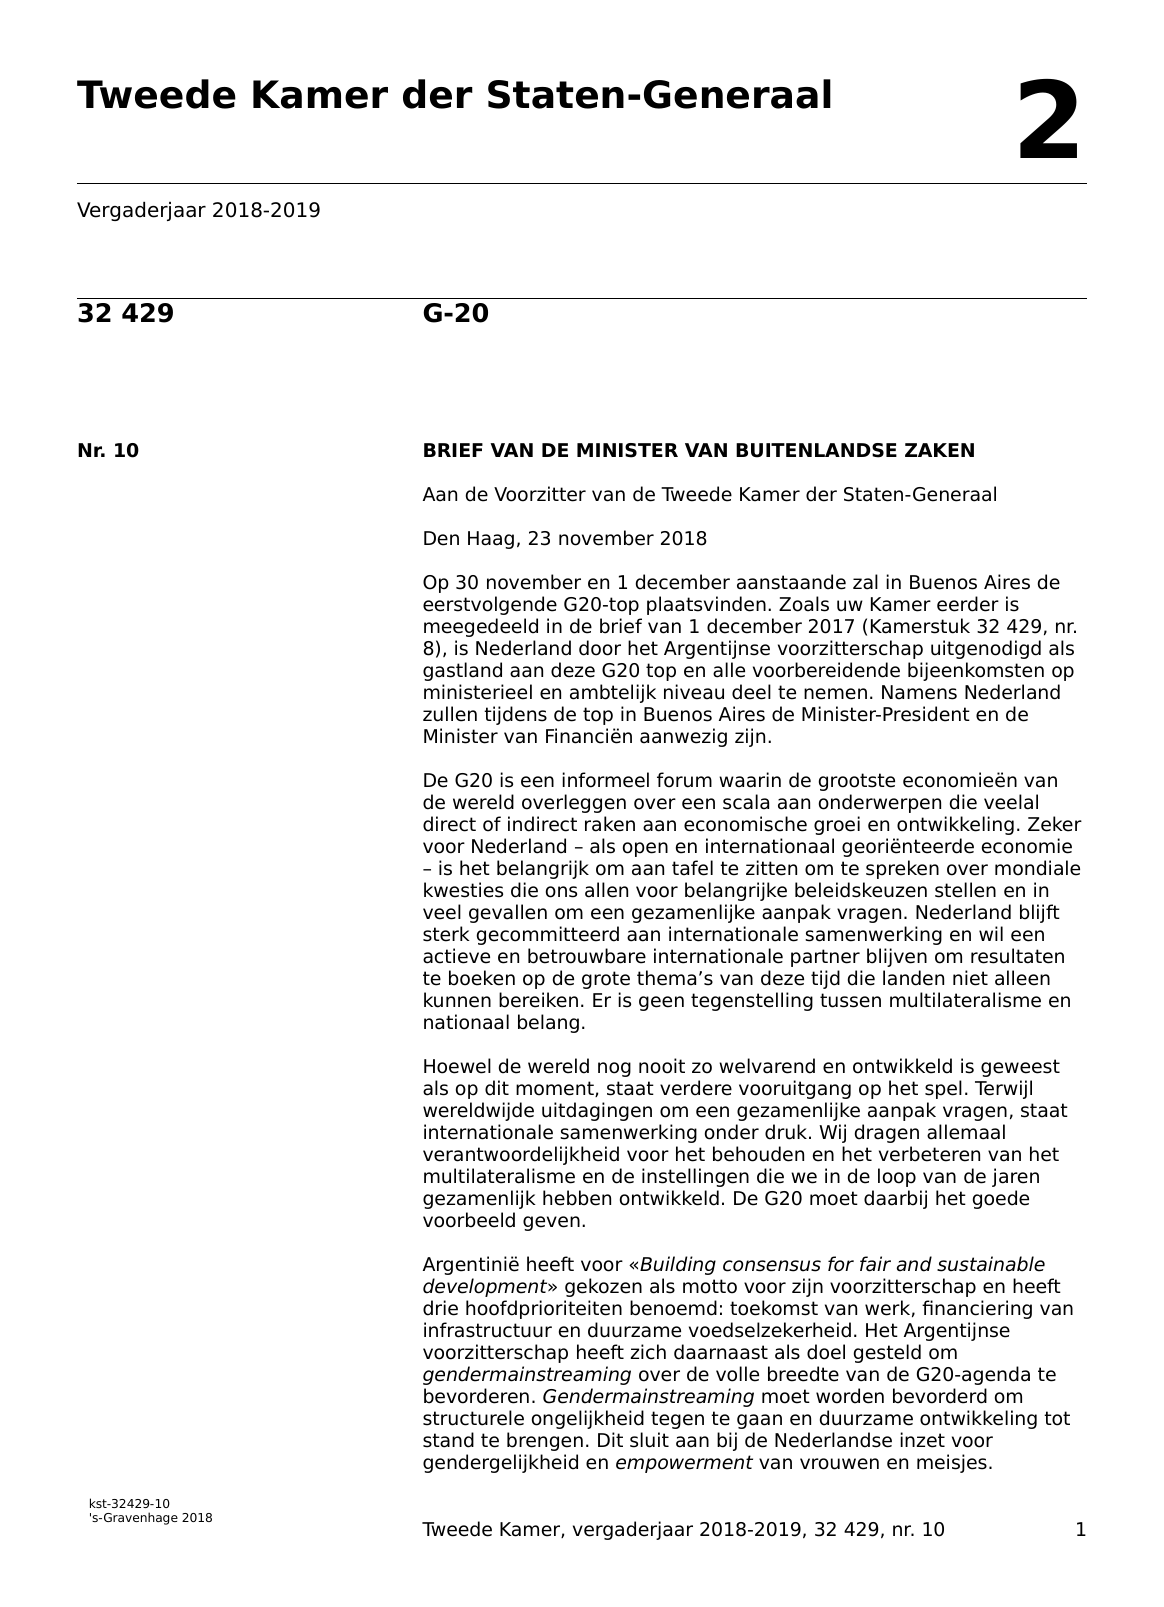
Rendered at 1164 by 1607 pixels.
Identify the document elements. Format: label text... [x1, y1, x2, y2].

table_cell Vergaderjaar 2018-2019 [77, 184, 1087, 298]
text Den Haag, 23 november 2018 [422, 528, 1087, 550]
subtitle Nr. 10 BRIEF VAN DE MINISTER VAN BUITENLANDSE ZAKEN [77, 440, 1087, 462]
text De G20 is een informeel forum waarin de grootste economieën van de wereld overleggen over een scala aan onderwerpen die veelal direct of indirect raken aan economische groei en ontwikkeling. Zeker voor Nederland – als open en internationaal georiënteerde economie – is het belangrijk om aan tafel te zitten om te spreken over mondiale kwesties die ons allen voor belangrijke beleidskeuzen stellen en in veel gevallen om een gezamenlijke aanpak vragen. Nederland blijft sterk gecommitteerd aan internationale samenwerking en wil een actieve en betrouwbare internationale partner blijven om resultaten te boeken op de grote thema’s van deze tijd die landen niet alleen kunnen bereiken. Er is geen tegenstelling tussen multilateralisme en nationaal belang. [422, 770, 1087, 1034]
text Argentinië heeft voor «Building consensus for fair and sustainable development» gekozen als motto voor zijn voorzitterschap en heeft drie hoofdprioriteiten benoemd: toekomst van werk, financiering van infrastructuur en duurzame voedselzekerheid. Het Argentijnse voorzitterschap heeft zich daarnaast als doel gesteld om gendermainstreaming over de volle breedte van de G20-agenda te bevorderen. Gendermainstreaming moet worden bevorderd om structurele ongelijkheid tegen te gaan en duurzame ontwikkeling tot stand te brengen. Dit sluit aan bij de Nederlandse inzet voor gendergelijkheid en empowerment van vrouwen en meisjes. [422, 1254, 1087, 1474]
text kst-32429-10 [88, 1497, 323, 1511]
text 's-Gravenhage 2018 [88, 1511, 323, 1525]
text Aan de Voorzitter van de Tweede Kamer der Staten-Generaal [422, 484, 1087, 506]
text Op 30 november en 1 december aanstaande zal in Buenos Aires de eerstvolgende G20-top plaatsvinden. Zoals uw Kamer eerder is meegedeeld in de brief van 1 december 2017 (Kamerstuk 32 429, nr. 8), is Nederland door het Argentijnse voorzitterschap uitgenodigd als gastland aan deze G20 top en alle voorbereidende bijeenkomsten op ministerieel en ambtelijk niveau deel te nemen. Namens Nederland zullen tijdens de top in Buenos Aires de Minister-President en de Minister van Financiën aanwezig zijn. [422, 572, 1087, 748]
text Hoewel de wereld nog nooit zo welvarend en ontwikkeld is geweest als op dit moment, staat verdere vooruitgang op het spel. Terwijl wereldwijde uitdagingen om een gezamenlijke aanpak vragen, staat internationale samenwerking onder druk. Wij dragen allemaal verantwoordelijkheid voor het behouden en het verbeteren van het multilateralisme en de instellingen die we in de loop van de jaren gezamenlijk hebben ontwikkeld. De G20 moet daarbij het goede voorbeeld geven. [422, 1056, 1087, 1232]
subtitle 32 429 G-20 [77, 299, 1087, 329]
table_header 2 [886, 59, 1087, 183]
table_header Tweede Kamer der Staten-Generaal [77, 59, 886, 183]
